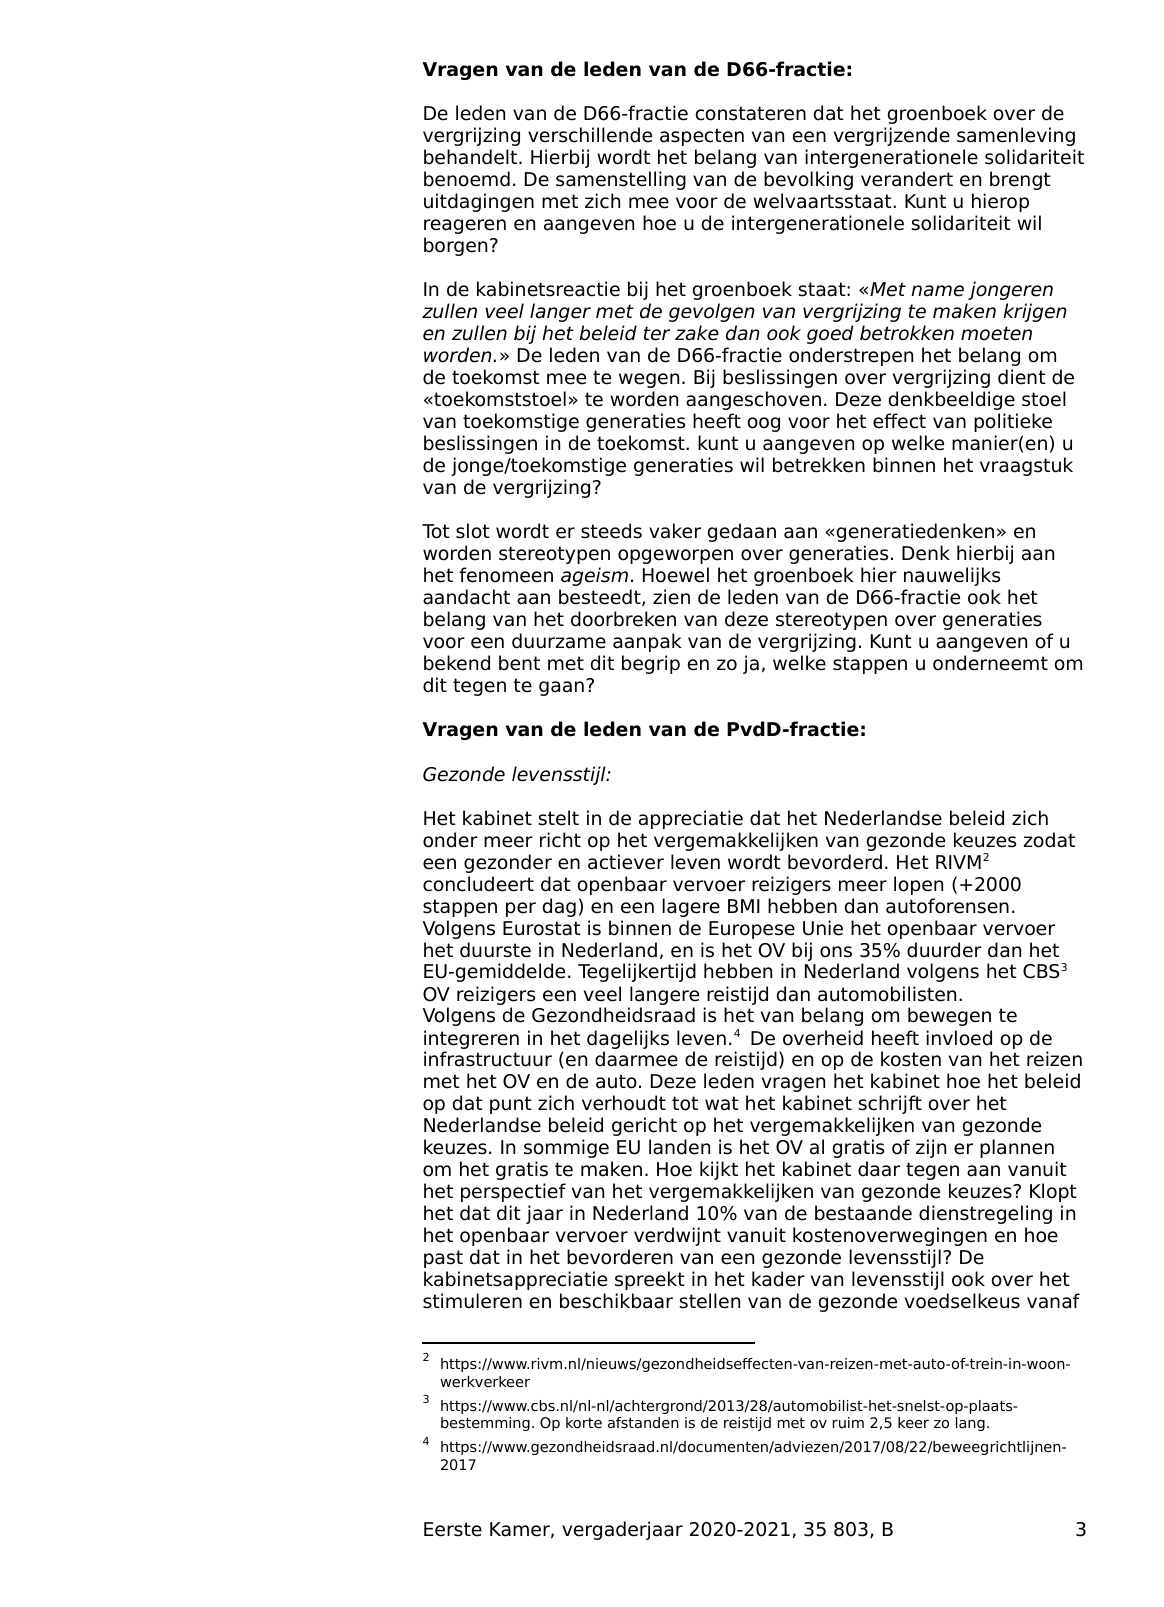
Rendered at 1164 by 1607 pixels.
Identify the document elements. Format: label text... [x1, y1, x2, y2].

text Het kabinet stelt in de appreciatie dat het Nederlandse beleid zich onder meer richt op het vergemakkelijken van gezonde keuzes zodat een gezonder en actiever leven wordt bevorderd. Het RIVM concludeert dat openbaar vervoer reizigers meer lopen (+2000 stappen per dag) en een lagere BMI hebben dan autoforensen. Volgens Eurostat is binnen de Europese Unie het openbaar vervoer het duurste in Nederland, en is het OV bij ons 35% duurder dan het EU-gemiddelde. Tegelijkertijd hebben in Nederland volgens het CBS OV reizigers een veel langere reistijd dan automobilisten. [422, 808, 1087, 1005]
text https://www.gezondheidsraad.nl/documenten/adviezen/2017/08/22/beweegrichtlijnen-2017 [422, 1435, 1087, 1474]
subtitle Gezonde levensstijl: [422, 763, 1087, 785]
text In de kabinetsreactie bij het groenboek staat: «Met name jongeren zullen veel langer met de gevolgen van vergrijzing te maken krijgen en zullen bij het beleid ter zake dan ook goed betrokken moeten worden.» De leden van de D66-fractie onderstrepen het belang om de toekomst mee te wegen. Bij beslissingen over vergrijzing dient de «toekomststoel» te worden aangeschoven. Deze denkbeeldige stoel van toekomstige generaties heeft oog voor het effect van politieke beslissingen in de toekomst. kunt u aangeven op welke manier(en) u de jonge/toekomstige generaties wil betrekken binnen het vraagstuk van de vergrijzing? [422, 279, 1087, 499]
subtitle Vragen van de leden van de D66-fractie: [422, 59, 1087, 81]
text De leden van de D66-fractie constateren dat het groenboek over de vergrijzing verschillende aspecten van een vergrijzende samenleving behandelt. Hierbij wordt het belang van intergenerationele solidariteit benoemd. De samenstelling van de bevolking verandert en brengt uitdagingen met zich mee voor de welvaartsstaat. Kunt u hierop reageren en aangeven hoe u de intergenerationele solidariteit wil borgen? [422, 103, 1087, 257]
text https://www.rivm.nl/nieuws/gezondheidseffecten-van-reizen-met-auto-of-trein-in-woon-werkverkeer [422, 1352, 1087, 1391]
text Tot slot wordt er steeds vaker gedaan aan «generatiedenken» en worden stereotypen opgeworpen over generaties. Denk hierbij aan het fenomeen ageism. Hoewel het groenboek hier nauwelijks aandacht aan besteedt, zien de leden van de D66-fractie ook het belang van het doorbreken van deze stereotypen over generaties voor een duurzame aanpak van de vergrijzing. Kunt u aangeven of u bekend bent met dit begrip en zo ja, welke stappen u onderneemt om dit tegen te gaan? [422, 521, 1087, 697]
text Volgens de Gezondheidsraad is het van belang om bewegen te integreren in het dagelijks leven. De overheid heeft invloed op de infrastructuur (en daarmee de reistijd) en op de kosten van het reizen met het OV en de auto. Deze leden vragen het kabinet hoe het beleid op dat punt zich verhoudt tot wat het kabinet schrijft over het Nederlandse beleid gericht op het vergemakkelijken van gezonde keuzes. In sommige EU landen is het OV al gratis of zijn er plannen om het gratis te maken. Hoe kijkt het kabinet daar tegen aan vanuit het perspectief van het vergemakkelijken van gezonde keuzes? Klopt het dat dit jaar in Nederland 10% van de bestaande dienstregeling in het openbaar vervoer verdwijnt vanuit kostenoverwegingen en hoe past dat in het bevorderen van een gezonde levensstijl? De kabinetsappreciatie spreekt in het kader van levensstijl ook over het stimuleren en beschikbaar stellen van de gezonde voedselkeus vanaf [422, 1005, 1087, 1313]
subtitle Vragen van de leden van de PvdD-fractie: [422, 719, 1087, 741]
text https://www.cbs.nl/nl-nl/achtergrond/2013/28/automobilist-het-snelst-op-plaats-bestemming. Op korte afstanden is de reistijd met ov ruim 2,5 keer zo lang. [422, 1393, 1087, 1432]
